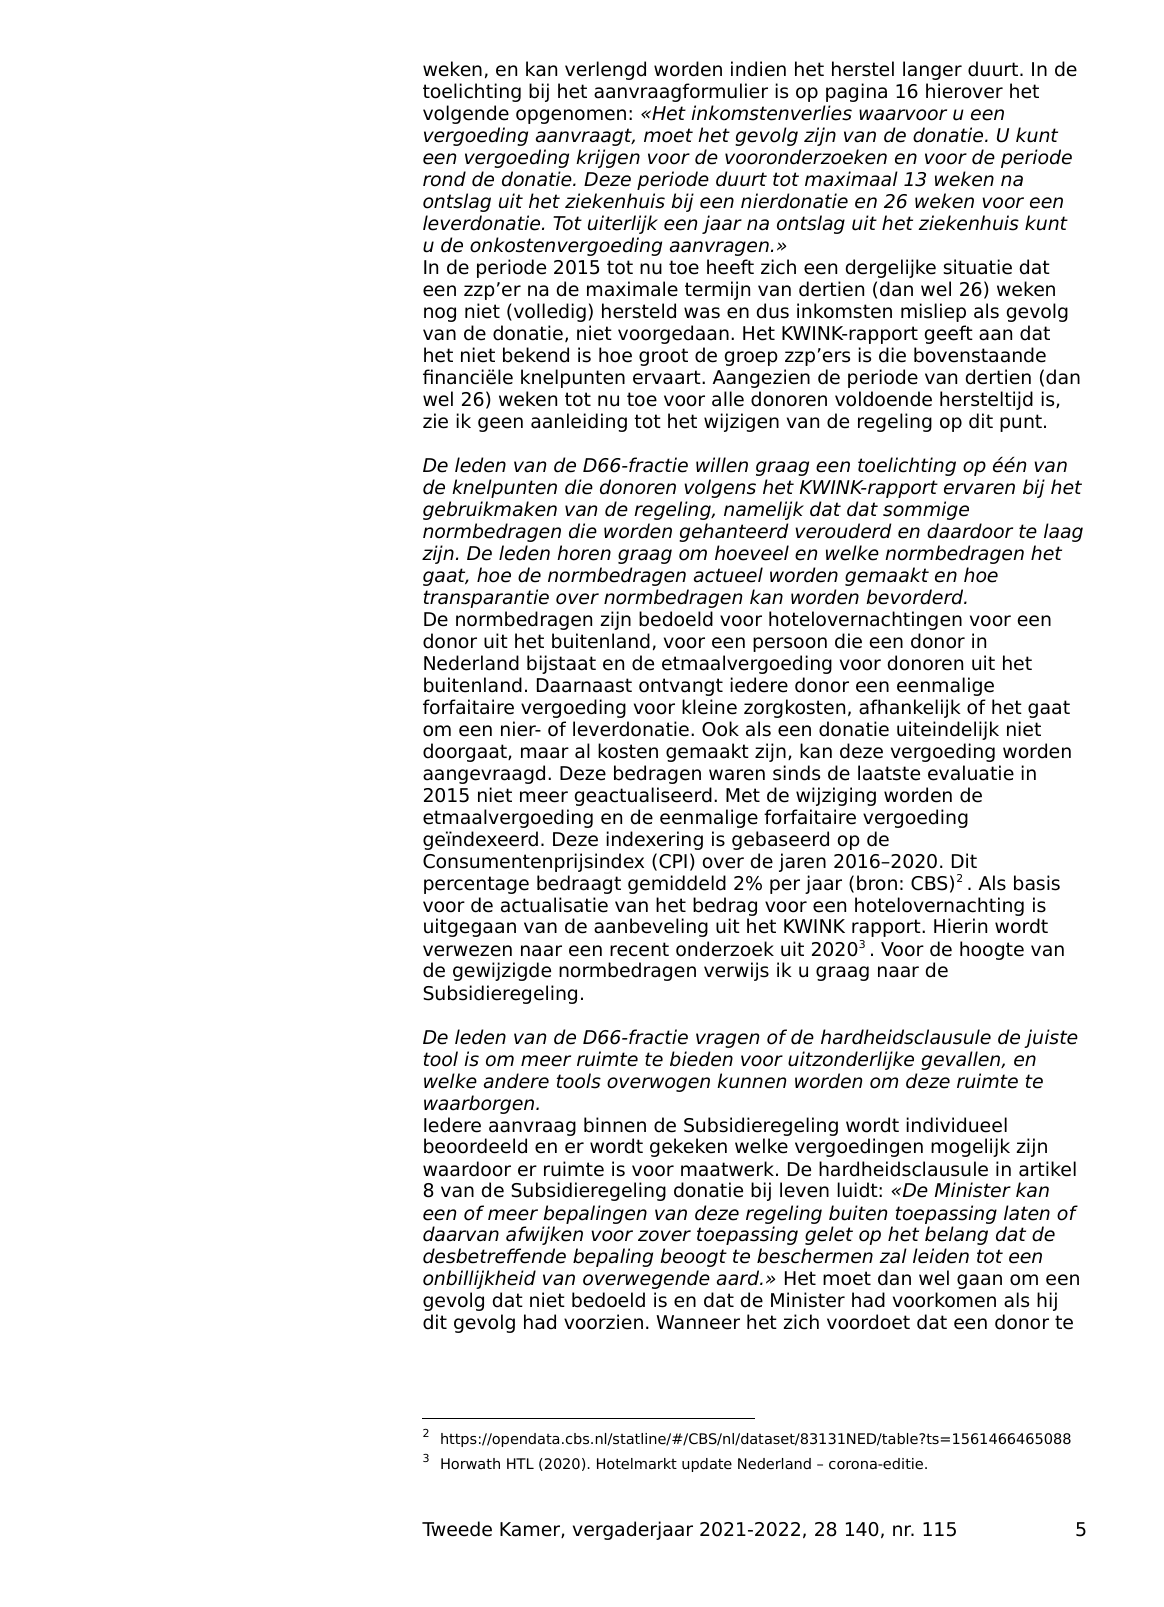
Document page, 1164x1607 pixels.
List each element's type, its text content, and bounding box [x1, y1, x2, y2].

text weken, en kan verlengd worden indien het herstel langer duurt. In de toelichting bij het aanvraagformulier is op pagina 16 hierover het volgende opgenomen: «Het inkomstenverlies waarvoor u een vergoeding aanvraagt, moet het gevolg zijn van de donatie. U kunt een vergoeding krijgen voor de vooronderzoeken en voor de periode rond de donatie. Deze periode duurt tot maximaal 13 weken na ontslag uit het ziekenhuis bij een nierdonatie en 26 weken voor een leverdonatie. Tot uiterlijk een jaar na ontslag uit het ziekenhuis kunt u de onkostenvergoeding aanvragen.» [422, 59, 1087, 257]
text De leden van de D66-fractie willen graag een toelichting op één van de knelpunten die donoren volgens het KWINK-rapport ervaren bij het gebruikmaken van de regeling, namelijk dat dat sommige normbedragen die worden gehanteerd verouderd en daardoor te laag zijn. De leden horen graag om hoeveel en welke normbedragen het gaat, hoe de normbedragen actueel worden gemaakt en hoe transparantie over normbedragen kan worden bevorderd. [422, 455, 1087, 609]
text https://opendata.cbs.nl/statline/#/CBS/nl/dataset/83131NED/table?ts=1561466465088 [422, 1427, 1087, 1449]
text Iedere aanvraag binnen de Subsidieregeling wordt individueel beoordeeld en er wordt gekeken welke vergoedingen mogelijk zijn waardoor er ruimte is voor maatwerk. De hardheidsclausule in artikel 8 van de Subsidieregeling donatie bij leven luidt: «De Minister kan een of meer bepalingen van deze regeling buiten toepassing laten of daarvan afwijken voor zover toepassing gelet op het belang dat de desbetreffende bepaling beoogt te beschermen zal leiden tot een onbillijkheid van overwegende aard.» Het moet dan wel gaan om een gevolg dat niet bedoeld is en dat de Minister had voorkomen als hij dit gevolg had voorzien. Wanneer het zich voordoet dat een donor te [422, 1114, 1087, 1334]
text In de periode 2015 tot nu toe heeft zich een dergelijke situatie dat een zzp’er na de maximale termijn van dertien (dan wel 26) weken nog niet (volledig) hersteld was en dus inkomsten misliep als gevolg van de donatie, niet voorgedaan. Het KWINK-rapport geeft aan dat het niet bekend is hoe groot de groep zzp’ers is die bovenstaande financiële knelpunten ervaart. Aangezien de periode van dertien (dan wel 26) weken tot nu toe voor alle donoren voldoende hersteltijd is, zie ik geen aanleiding tot het wijzigen van de regeling op dit punt. [422, 257, 1087, 433]
text De normbedragen zijn bedoeld voor hotelovernachtingen voor een donor uit het buitenland, voor een persoon die een donor in Nederland bijstaat en de etmaalvergoeding voor donoren uit het buitenland. Daarnaast ontvangt iedere donor een eenmalige forfaitaire vergoeding voor kleine zorgkosten, afhankelijk of het gaat om een nier- of leverdonatie. Ook als een donatie uiteindelijk niet doorgaat, maar al kosten gemaakt zijn, kan deze vergoeding worden aangevraagd. Deze bedragen waren sinds de laatste evaluatie in 2015 niet meer geactualiseerd. Met de wijziging worden de etmaalvergoeding en de eenmalige forfaitaire vergoeding geïndexeerd. Deze indexering is gebaseerd op de Consumentenprijsindex (CPI) over de jaren 2016–2020. Dit percentage bedraagt gemiddeld 2% per jaar (bron: CBS). Als basis voor de actualisatie van het bedrag voor een hotelovernachting is uitgegaan van de aanbeveling uit het KWINK rapport. Hierin wordt verwezen naar een recent onderzoek uit 2020. Voor de hoogte van de gewijzigde normbedragen verwijs ik u graag naar de Subsidieregeling. [422, 609, 1087, 1004]
text Horwath HTL (2020). Hotelmarkt update Nederland – corona-editie. [422, 1452, 1087, 1474]
text De leden van de D66-fractie vragen of de hardheidsclausule de juiste tool is om meer ruimte te bieden voor uitzonderlijke gevallen, en welke andere tools overwogen kunnen worden om deze ruimte te waarborgen. [422, 1027, 1087, 1114]
